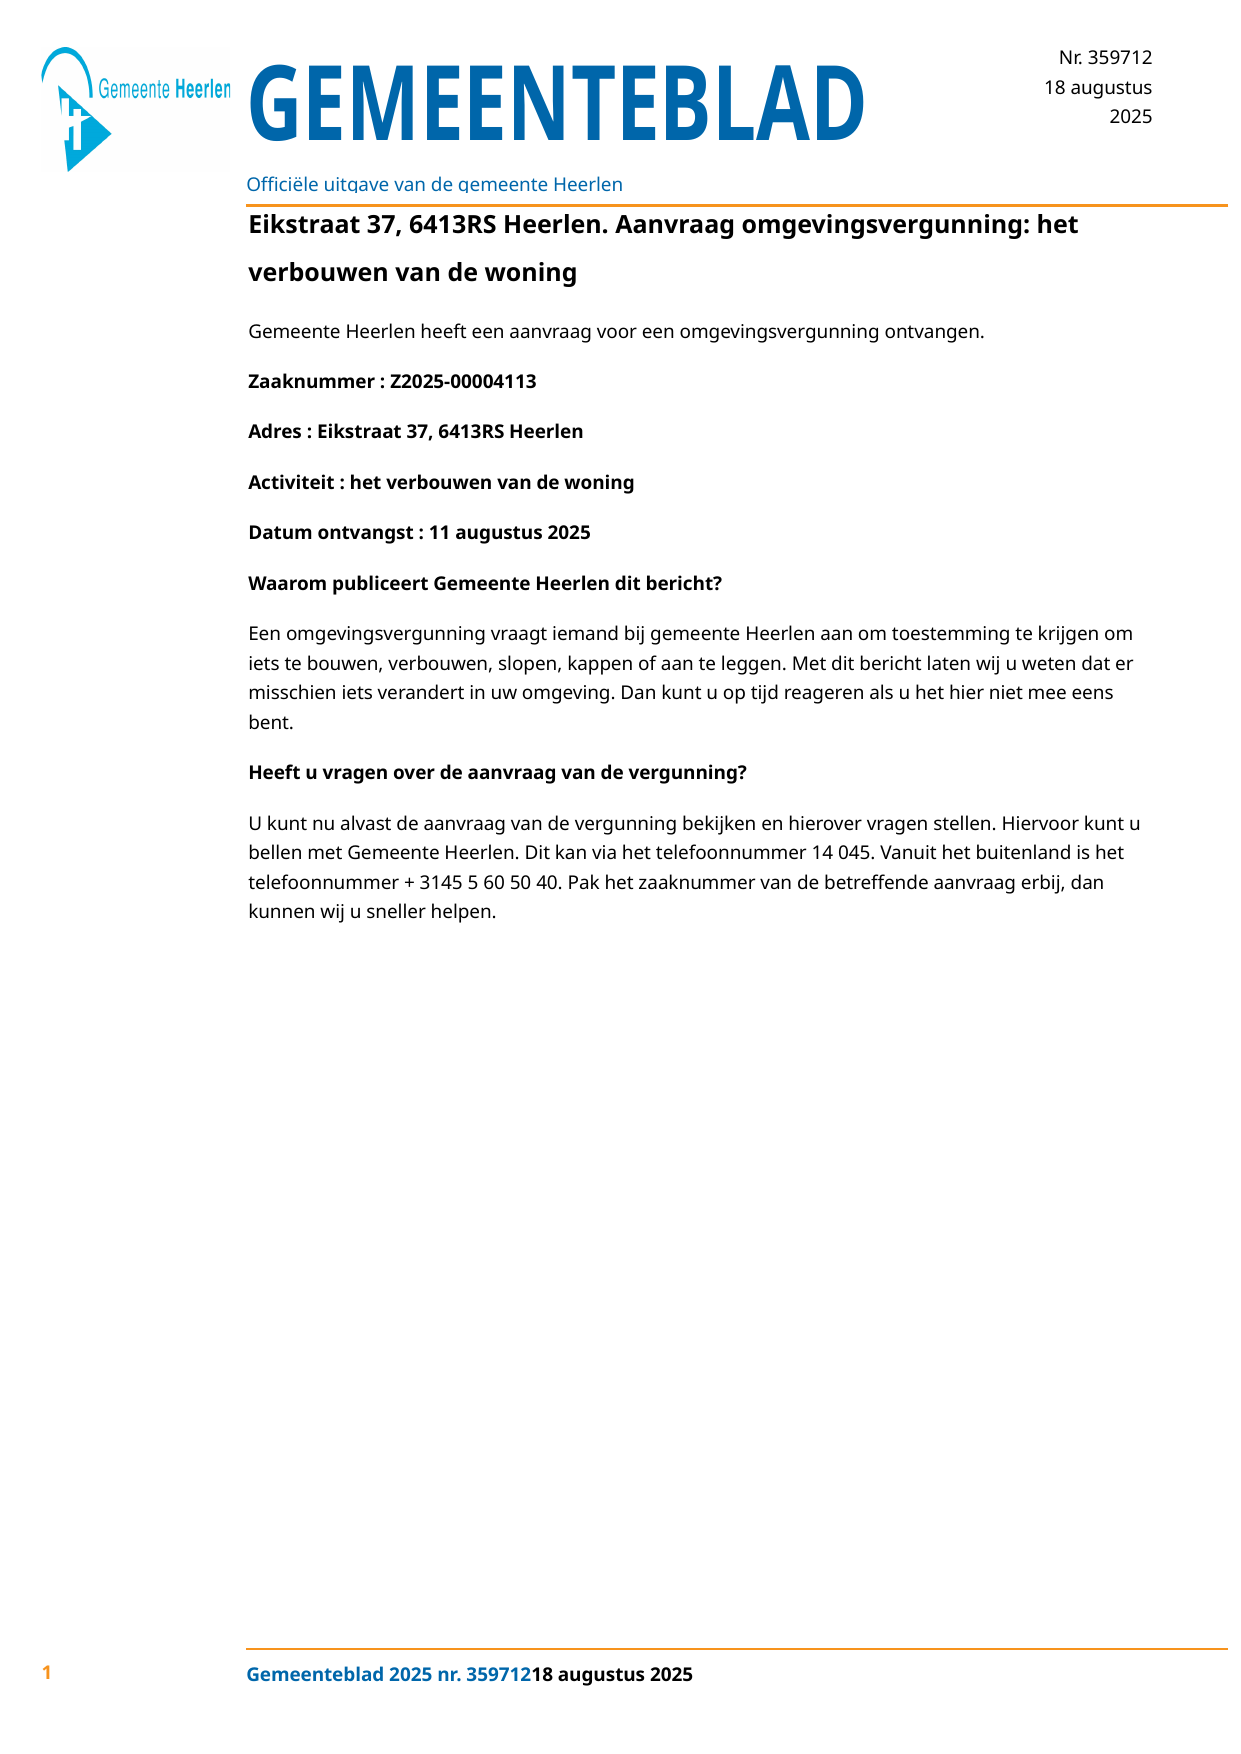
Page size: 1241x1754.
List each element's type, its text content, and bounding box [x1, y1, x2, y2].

text Heeft u vragen over de aanvraag van de vergunning? [248, 759, 1152, 785]
text Activiteit : het verbouwen van de woning [248, 469, 1152, 495]
text U kunt nu alvast de aanvraag van de vergunning bekijken en hierover vragen stellen. Hiervoor kunt u bellen met Gemeente Heerlen. Dit kan via het telefoonnummer 14 045. Vanuit het buitenland is het telefoonnummer + 3145 5 60 50 40. Pak het zaaknummer van de betreffende aanvraag erbij, dan kunnen wij u sneller helpen. [248, 810, 1152, 924]
text Datum ontvangst : 11 augustus 2025 [248, 519, 1152, 545]
text Gemeente Heerlen heeft een aanvraag voor een omgevingsvergunning ontvangen. [248, 318, 1152, 344]
text Zaaknummer : Z2025-00004113 [248, 368, 1152, 394]
picture [41, 47, 59, 70]
text Adres : Eikstraat 37, 6413RS Heerlen [248, 419, 1152, 444]
text Waarom publiceert Gemeente Heerlen dit bericht? [248, 570, 1152, 596]
text Eikstraat 37, 6413RS Heerlen. Aanvraag omgevingsvergunning: het verbouwen van de woning [248, 207, 1152, 288]
text Een omgevingsvergunning vraagt iemand bij gemeente Heerlen aan om toestemming te krijgen om iets te bouwen, verbouwen, slopen, kappen of aan te leggen. Met dit bericht laten wij u weten dat er misschien iets verandert in uw omgeving. Dan kunt u op tijd reageren als u het hier niet mee eens bent. [248, 620, 1152, 735]
picture [41, 47, 231, 172]
